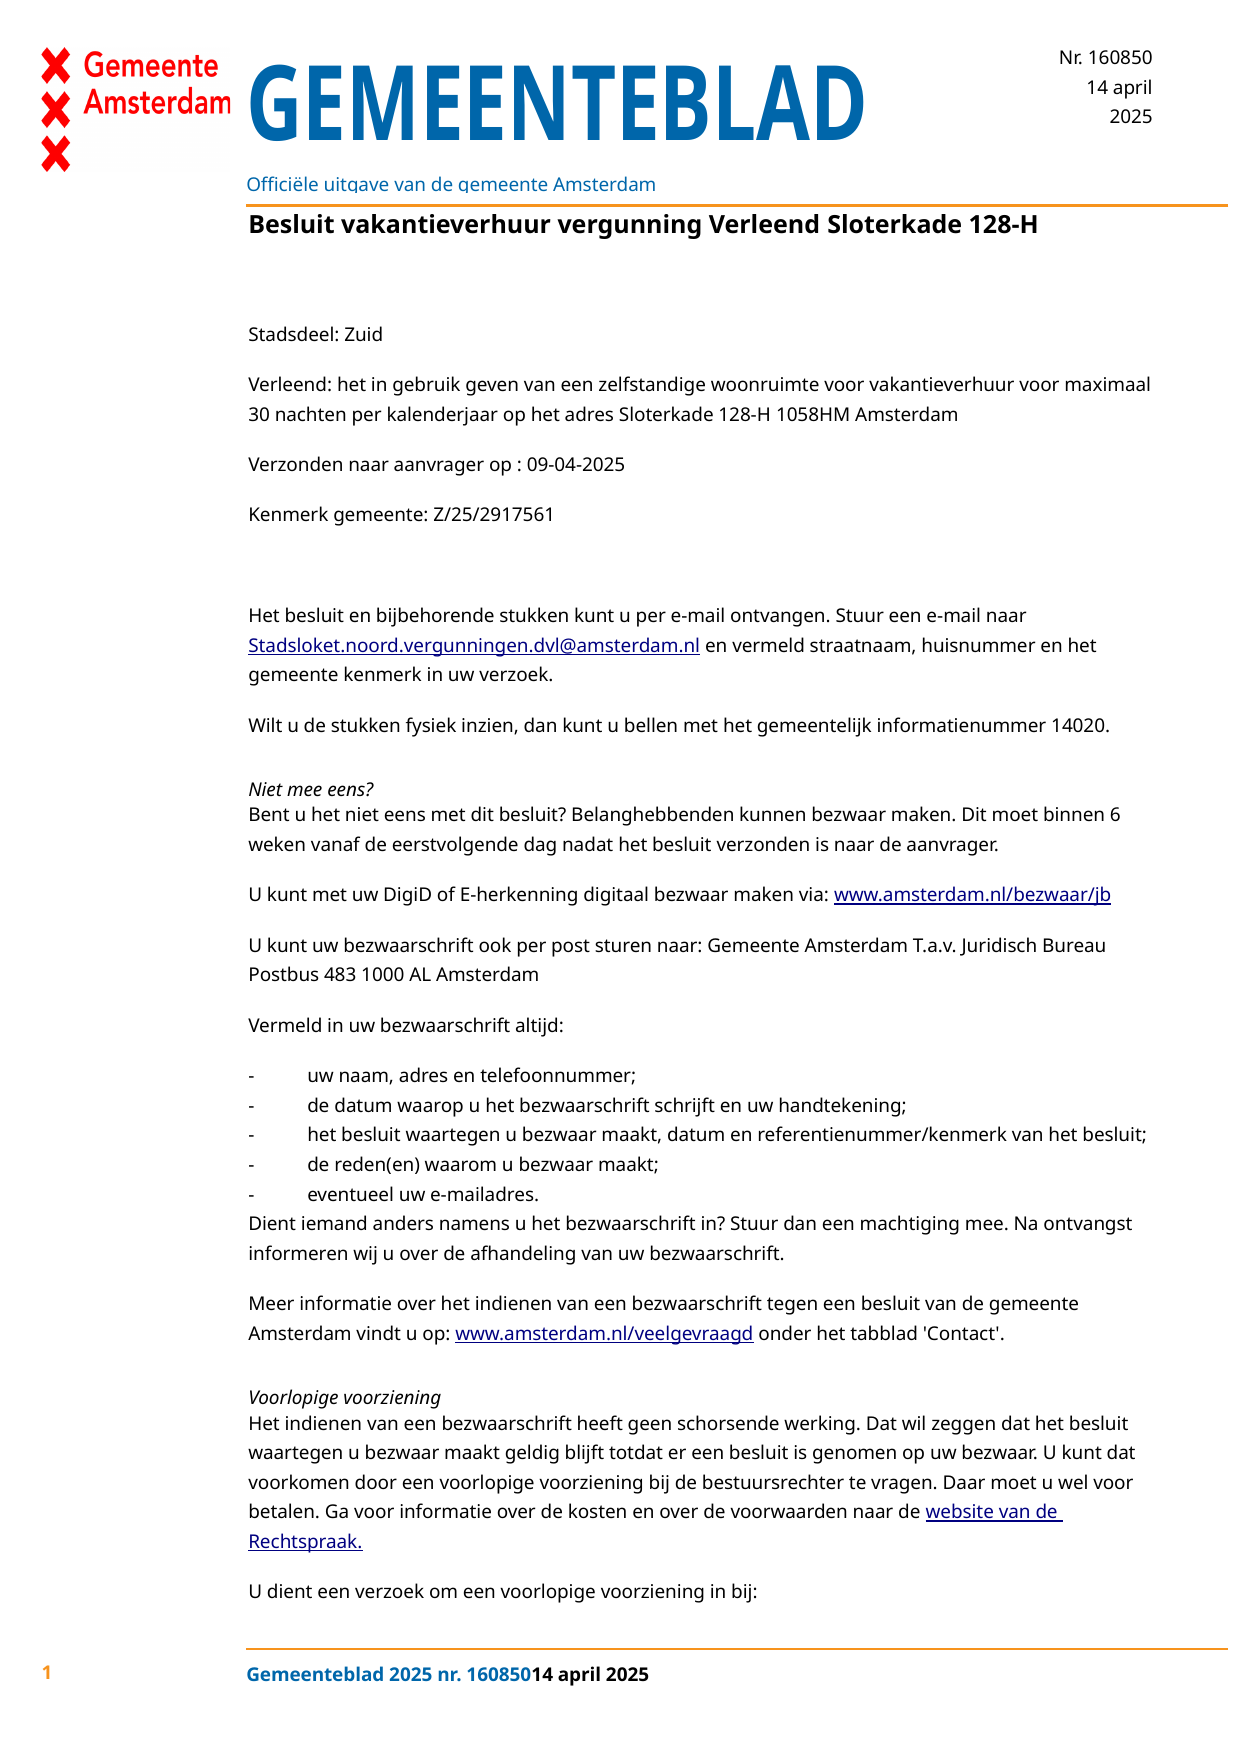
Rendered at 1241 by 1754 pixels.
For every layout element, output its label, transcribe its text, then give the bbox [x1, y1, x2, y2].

list uw naam, adres en telefoonnummer; [248, 1062, 1152, 1088]
text Dient iemand anders namens u het bezwaarschrift in? Stuur dan een machtiging mee. Na ontvangst informeren wij u over de afhandeling van uw bezwaarschrift. [248, 1210, 1152, 1266]
list eventueel uw e-mailadres. [248, 1181, 1152, 1207]
text Voorlopige voorziening [248, 1384, 1152, 1410]
list de datum waarop u het bezwaarschrift schrijft en uw handtekening; [248, 1092, 1152, 1118]
text Bent u het niet eens met dit besluit? Belanghebbenden kunnen bezwaar maken. Dit moet binnen 6 weken vanaf de eerstvolgende dag nadat het besluit verzonden is naar de aanvrager. [248, 802, 1152, 857]
text U kunt met uw DigiD of E-herkenning digitaal bezwaar maken via: www.amsterdam.nl/bezwaar/jb [248, 882, 1152, 907]
text Meer informatie over het indienen van een bezwaarschrift tegen een besluit van de gemeente Amsterdam vindt u op: www.amsterdam.nl/veelgevraagd onder het tabblad 'Contact'. [248, 1290, 1152, 1346]
picture [41, 47, 231, 172]
text Verleend: het in gebruik geven van een zelfstandige woonruimte voor vakantieverhuur voor maximaal 30 nachten per kalenderjaar op het adres Sloterkade 128-H 1058HM Amsterdam [248, 371, 1152, 426]
text Besluit vakantieverhuur vergunning Verleend Sloterkade 128-H [248, 207, 1152, 241]
text Vermeld in uw bezwaarschrift altijd: [248, 1012, 1152, 1038]
text Kenmerk gemeente: Z/25/2917561 [248, 502, 1152, 527]
text Stadsdeel: Zuid [248, 321, 1152, 346]
text U kunt uw bezwaarschrift ook per post sturen naar: Gemeente Amsterdam T.a.v. Juridisch Bureau Postbus 483 1000 AL Amsterdam [248, 932, 1152, 987]
text Het besluit en bijbehorende stukken kunt u per e-mail ontvangen. Stuur een e-mail naar Stadsloket.noord.vergunningen.dvl@amsterdam.nl en vermeld straatnaam, huisnummer en het gemeente kenmerk in uw verzoek. [248, 602, 1152, 687]
text Wilt u de stukken fysiek inzien, dan kunt u bellen met het gemeentelijk informatienummer 14020. [248, 712, 1152, 738]
text Niet mee eens? [248, 776, 1152, 802]
text U dient een verzoek om een voorlopige voorziening in bij: [248, 1578, 1152, 1604]
list de reden(en) waarom u bezwaar maakt; [248, 1151, 1152, 1177]
text Het indienen van een bezwaarschrift heeft geen schorsende werking. Dat wil zeggen dat het besluit waartegen u bezwaar maakt geldig blijft totdat er een besluit is genomen op uw bezwaar. U kunt dat voorkomen door een voorlopige voorziening bij de bestuursrechter te vragen. Daar moet u wel voor betalen. Ga voor informatie over de kosten en over de voorwaarden naar de website van de Rechtspraak. [248, 1410, 1152, 1554]
text Verzonden naar aanvrager op : 09-04-2025 [248, 451, 1152, 477]
list het besluit waartegen u bezwaar maakt, datum en referentienummer/kenmerk van het besluit; [248, 1122, 1152, 1147]
